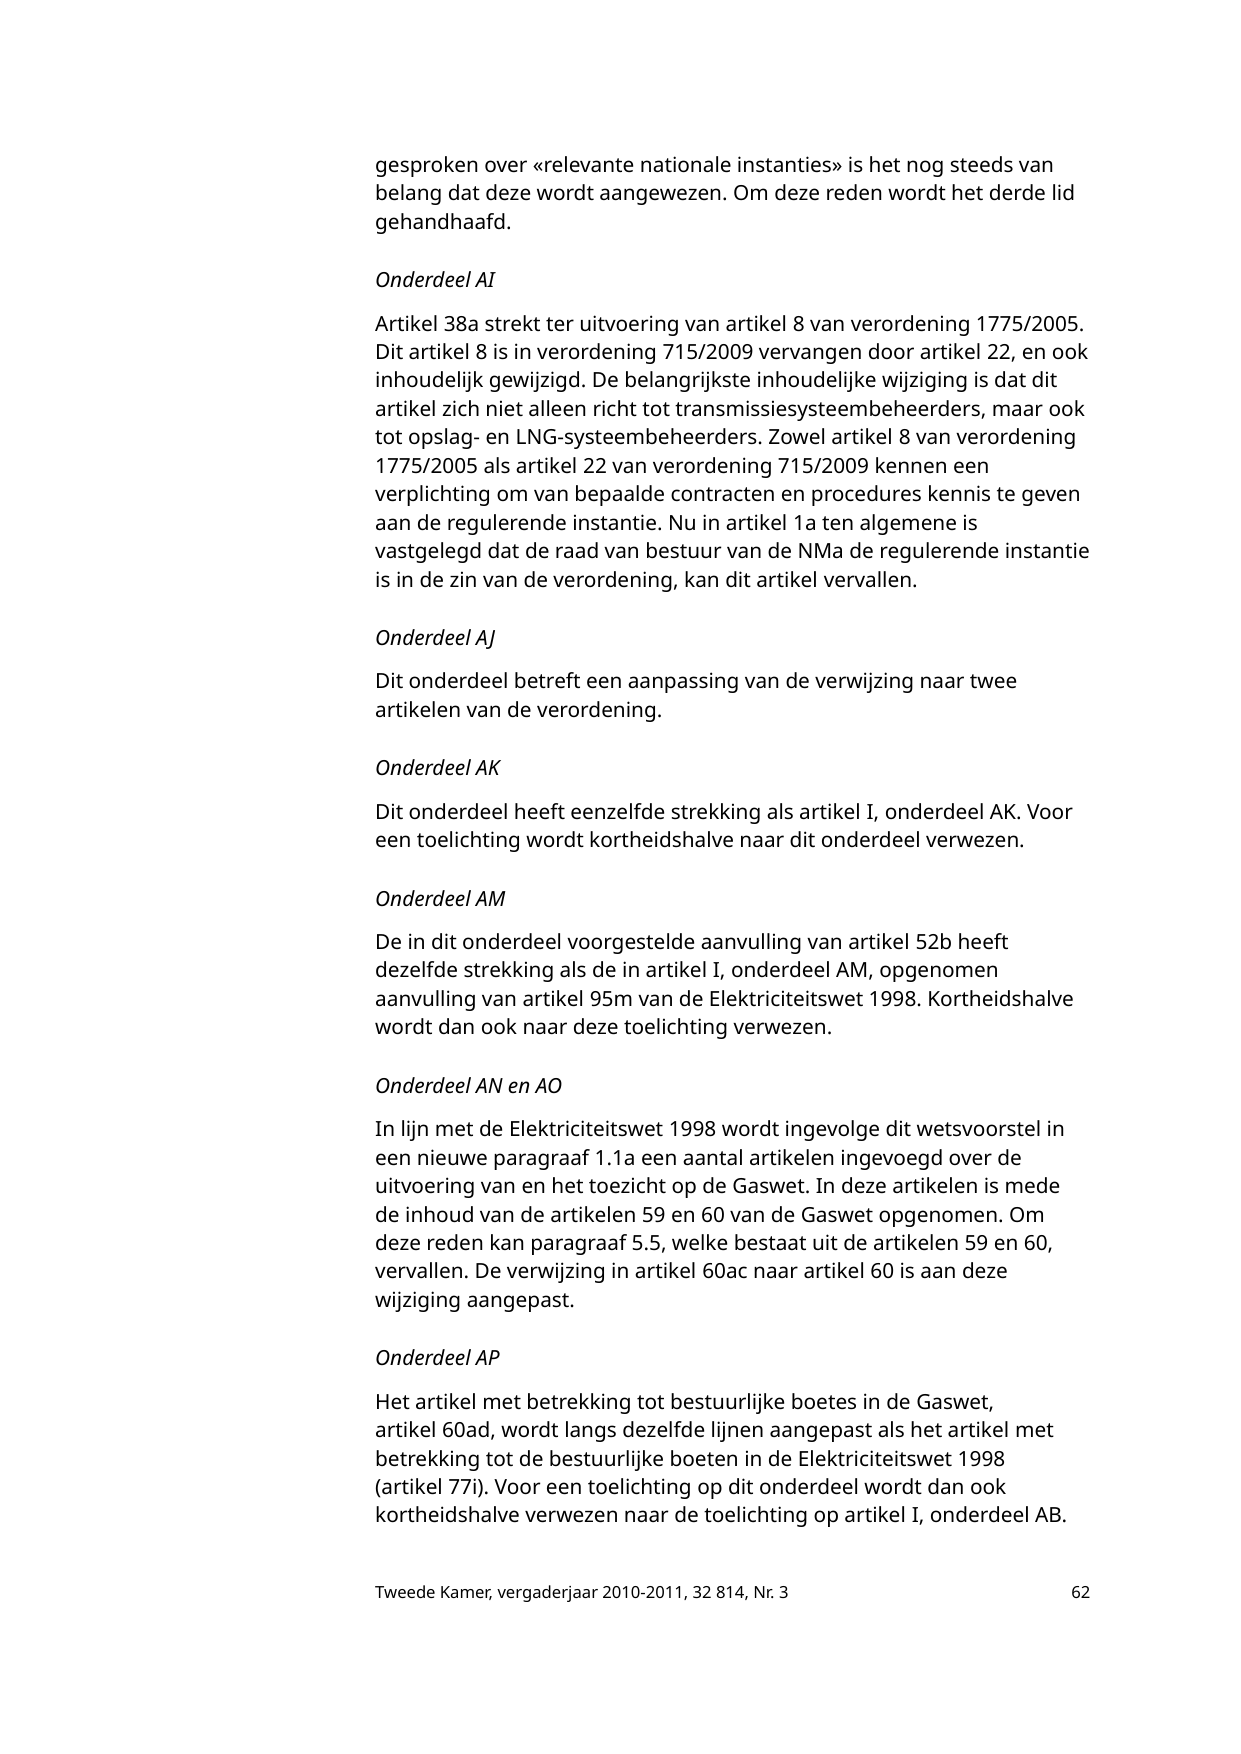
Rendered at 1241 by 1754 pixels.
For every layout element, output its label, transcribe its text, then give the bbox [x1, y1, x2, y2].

text Onderdeel AJ [375, 623, 1090, 652]
text Onderdeel AN en AO [375, 1071, 1090, 1099]
text Onderdeel AK [375, 753, 1090, 782]
text Onderdeel AM [375, 884, 1090, 912]
text Artikel 38a strekt ter uitvoering van artikel 8 van verordening 1775/2005. Dit artikel 8 is in verordening 715/2009 vervangen door artikel 22, en ook inhoudelijk gewijzigd. De belangrijkste inhoudelijke wijziging is dat dit artikel zich niet alleen richt tot transmissiesysteembeheerders, maar ook tot opslag- en LNG-systeembeheerders. Zowel artikel 8 van verordening 1775/2005 als artikel 22 van verordening 715/2009 kennen een verplichting om van bepaalde contracten en procedures kennis te geven aan de regulerende instantie. Nu in artikel 1a ten algemene is vastgelegd dat de raad van bestuur van de NMa de regulerende instantie is in de zin van de verordening, kan dit artikel vervallen. [375, 309, 1090, 593]
text In lijn met de Elektriciteitswet 1998 wordt ingevolge dit wetsvoorstel in een nieuwe paragraaf 1.1a een aantal artikelen ingevoegd over de uitvoering van en het toezicht op de Gaswet. In deze artikelen is mede de inhoud van de artikelen 59 en 60 van de Gaswet opgenomen. Om deze reden kan paragraaf 5.5, welke bestaat uit de artikelen 59 en 60, vervallen. De verwijzing in artikel 60ac naar artikel 60 is aan deze wijziging aangepast. [375, 1114, 1090, 1313]
text Onderdeel AI [375, 265, 1090, 294]
text Onderdeel AP [375, 1343, 1090, 1372]
text Dit onderdeel heeft eenzelfde strekking als artikel I, onderdeel AK. Voor een toelichting wordt kortheidshalve naar dit onderdeel verwezen. [375, 797, 1090, 854]
text De in dit onderdeel voorgestelde aanvulling van artikel 52b heeft dezelfde strekking als de in artikel I, onderdeel AM, opgenomen aanvulling van artikel 95m van de Elektriciteitswet 1998. Kortheidshalve wordt dan ook naar deze toelichting verwezen. [375, 927, 1090, 1041]
text gesproken over «relevante nationale instanties» is het nog steeds van belang dat deze wordt aangewezen. Om deze reden wordt het derde lid gehandhaafd. [375, 150, 1090, 235]
text Het artikel met betrekking tot bestuurlijke boetes in de Gaswet, artikel 60ad, wordt langs dezelfde lijnen aangepast als het artikel met betrekking tot de bestuurlijke boeten in de Elektriciteitswet 1998 (artikel 77i). Voor een toelichting op dit onderdeel wordt dan ook kortheidshalve verwezen naar de toelichting op artikel I, onderdeel AB. [375, 1387, 1090, 1529]
text Dit onderdeel betreft een aanpassing van de verwijzing naar twee artikelen van de verordening. [375, 667, 1090, 723]
